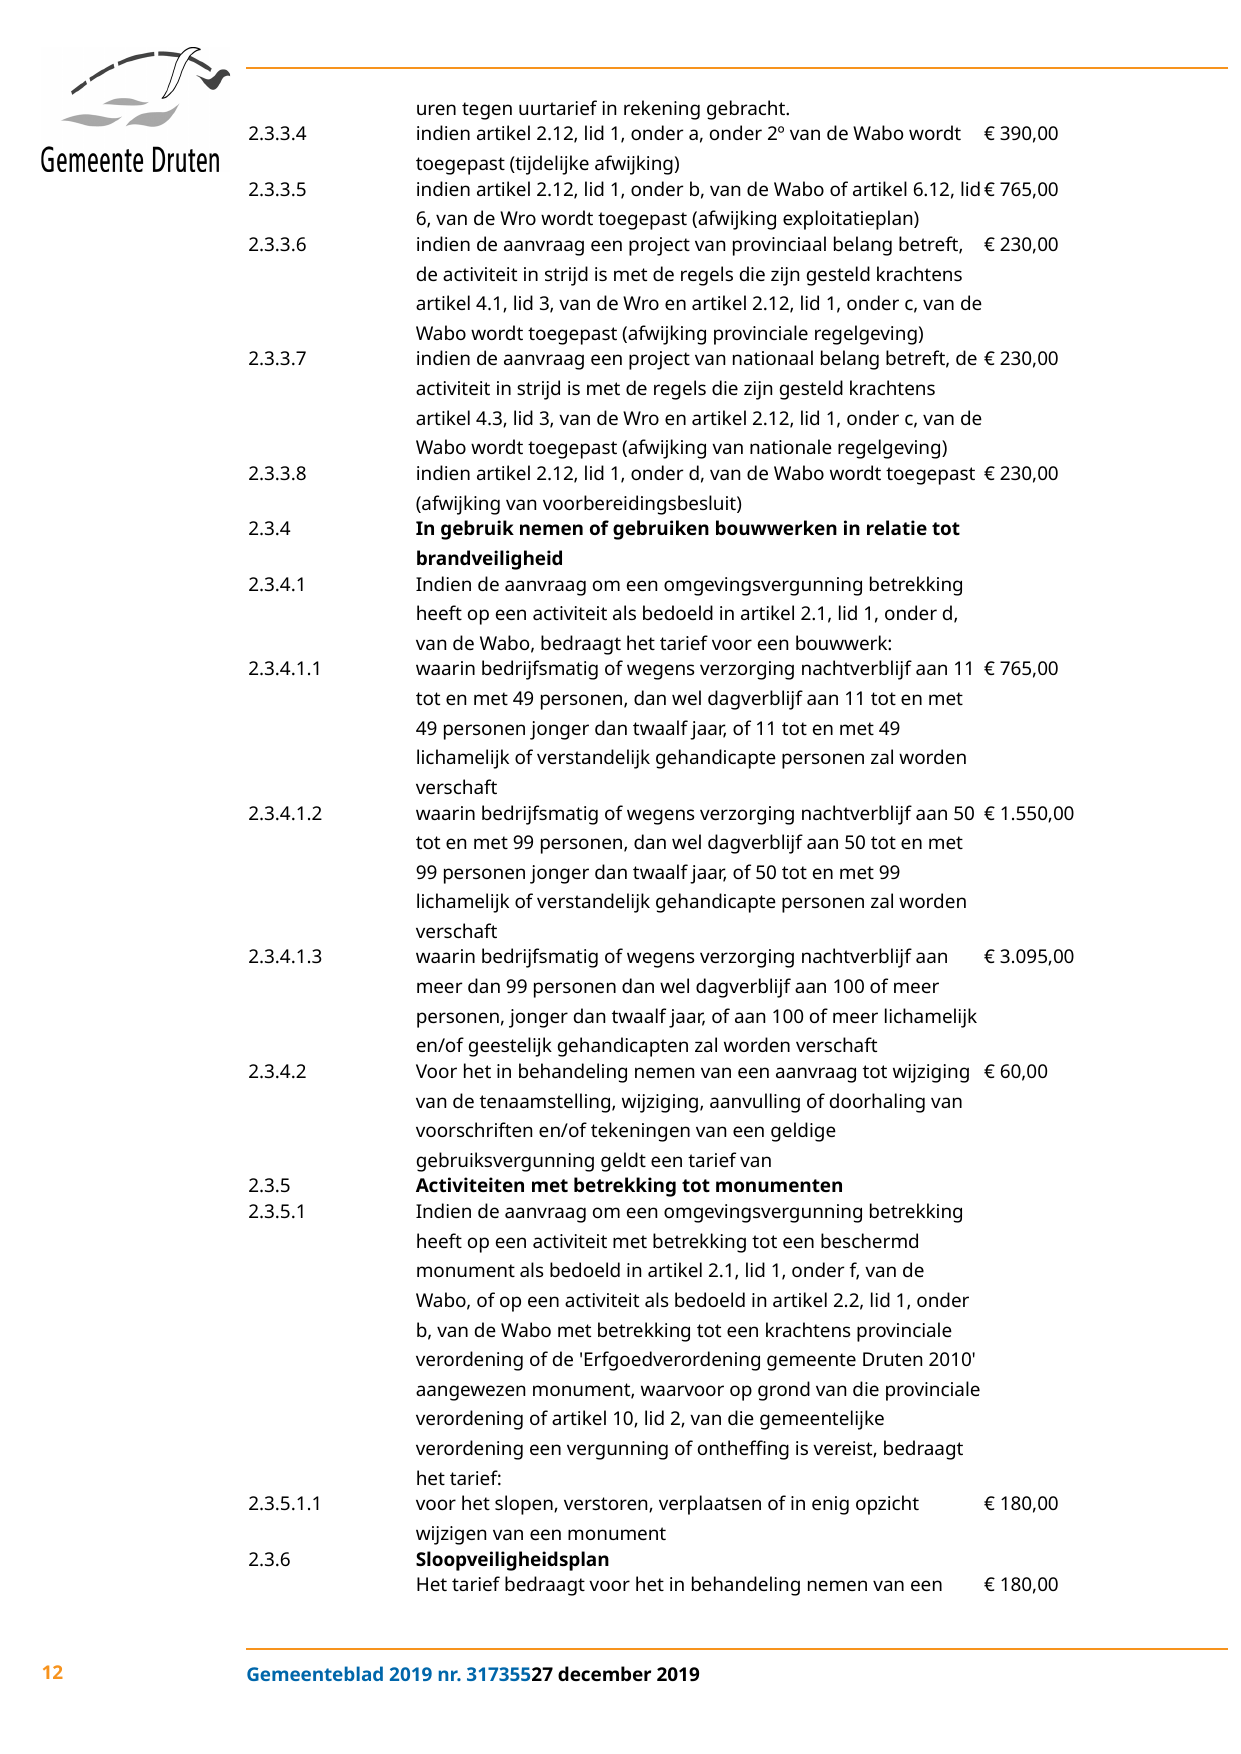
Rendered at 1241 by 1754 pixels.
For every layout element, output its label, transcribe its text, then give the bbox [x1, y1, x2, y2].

table_cell [248, 1571, 416, 1597]
table_cell € 180,00 [984, 1571, 1152, 1597]
table_cell € 230,00 [984, 231, 1152, 346]
table_cell 2.3.5.1 [248, 1199, 416, 1490]
table_cell In gebruik nemen of gebruiken bouwwerken in relatie tot brandveiligheid [416, 515, 984, 571]
table_cell waarin bedrijfsmatig of wegens verzorging nachtverblijf aan 50 tot en met 99 personen, dan wel dagverblijf aan 50 tot en met 99 personen jonger dan twaalf jaar, of 50 tot en met 99 lichamelijk of verstandelijk gehandicapte personen zal worden verschaft [416, 800, 984, 944]
picture [41, 47, 231, 172]
table_cell Het tarief bedraagt voor het in behandeling nemen van een [416, 1571, 984, 1597]
table_cell [984, 515, 1152, 571]
table_cell voor het slopen, verstoren, verplaatsen of in enig opzicht wijzigen van een monument [416, 1490, 984, 1546]
table_cell 2.3.4.1 [248, 571, 416, 656]
table_cell [984, 1199, 1152, 1490]
table_cell [984, 571, 1152, 656]
table_cell € 390,00 [984, 121, 1152, 176]
table_cell Activiteiten met betrekking tot monumenten [416, 1173, 984, 1198]
table_cell indien artikel 2.12, lid 1, onder a, onder 2º van de Wabo wordt toegepast (tijdelijke afwijking) [416, 121, 984, 176]
table_cell 2.3.3.7 [248, 346, 416, 460]
table_cell € 60,00 [984, 1058, 1152, 1173]
table_cell indien artikel 2.12, lid 1, onder b, van de Wabo of artikel 6.12, lid 6, van de Wro wordt toegepast (afwijking exploitatieplan) [416, 176, 984, 231]
table_cell waarin bedrijfsmatig of wegens verzorging nachtverblijf aan meer dan 99 personen dan wel dagverblijf aan 100 of meer personen, jonger dan twaalf jaar, of aan 100 of meer lichamelijk en/of geestelijk gehandicapten zal worden verschaft [416, 944, 984, 1058]
table_cell 2.3.4.1.3 [248, 944, 416, 1058]
table_cell € 765,00 [984, 176, 1152, 231]
table_cell 2.3.4.2 [248, 1058, 416, 1173]
table_cell 2.3.3.6 [248, 231, 416, 346]
table_cell € 3.095,00 [984, 944, 1152, 1058]
table_cell indien de aanvraag een project van provinciaal belang betreft, de activiteit in strijd is met de regels die zijn gesteld krachtens artikel 4.1, lid 3, van de Wro en artikel 2.12, lid 1, onder c, van de Wabo wordt toegepast (afwijking provinciale regelgeving) [416, 231, 984, 346]
table_cell [984, 1173, 1152, 1198]
table_cell € 765,00 [984, 656, 1152, 800]
table_cell € 1.550,00 [984, 800, 1152, 944]
table_cell Indien de aanvraag om een omgevingsvergunning betrekking heeft op een activiteit met betrekking tot een beschermd monument als bedoeld in artikel 2.1, lid 1, onder f, van de Wabo, of op een activiteit als bedoeld in artikel 2.2, lid 1, onder b, van de Wabo met betrekking tot een krachtens provinciale verordening of de 'Erfgoedverordening gemeente Druten 2010' aangewezen monument, waarvoor op grond van die provinciale verordening of artikel 10, lid 2, van die gemeentelijke verordening een vergunning of ontheffing is vereist, bedraagt het tarief: [416, 1199, 984, 1490]
table_cell [984, 95, 1152, 121]
table_cell Indien de aanvraag om een omgevingsvergunning betrekking heeft op een activiteit als bedoeld in artikel 2.1, lid 1, onder d, van de Wabo, bedraagt het tarief voor een bouwwerk: [416, 571, 984, 656]
table_cell 2.3.4 [248, 515, 416, 571]
table_cell Sloopveiligheidsplan [416, 1546, 984, 1571]
table_cell 2.3.5 [248, 1173, 416, 1198]
table_cell 2.3.5.1.1 [248, 1490, 416, 1546]
table_cell 2.3.3.5 [248, 176, 416, 231]
table_cell 2.3.3.4 [248, 121, 416, 176]
table_cell [984, 1546, 1152, 1571]
table_cell [248, 95, 416, 121]
table_cell uren tegen uurtarief in rekening gebracht. [416, 95, 984, 121]
table_cell € 180,00 [984, 1490, 1152, 1546]
table_cell € 230,00 [984, 460, 1152, 515]
table_cell 2.3.4.1.1 [248, 656, 416, 800]
table_cell waarin bedrijfsmatig of wegens verzorging nachtverblijf aan 11 tot en met 49 personen, dan wel dagverblijf aan 11 tot en met 49 personen jonger dan twaalf jaar, of 11 tot en met 49 lichamelijk of verstandelijk gehandicapte personen zal worden verschaft [416, 656, 984, 800]
table_cell Voor het in behandeling nemen van een aanvraag tot wijziging van de tenaamstelling, wijziging, aanvulling of doorhaling van voorschriften en/of tekeningen van een geldige gebruiksvergunning geldt een tarief van [416, 1058, 984, 1173]
table_cell indien artikel 2.12, lid 1, onder d, van de Wabo wordt toegepast (afwijking van voorbereidingsbesluit) [416, 460, 984, 515]
table_cell 2.3.6 [248, 1546, 416, 1571]
table_cell 2.3.3.8 [248, 460, 416, 515]
table_cell indien de aanvraag een project van nationaal belang betreft, de activiteit in strijd is met de regels die zijn gesteld krachtens artikel 4.3, lid 3, van de Wro en artikel 2.12, lid 1, onder c, van de Wabo wordt toegepast (afwijking van nationale regelgeving) [416, 346, 984, 460]
table_cell 2.3.4.1.2 [248, 800, 416, 944]
table_cell € 230,00 [984, 346, 1152, 460]
